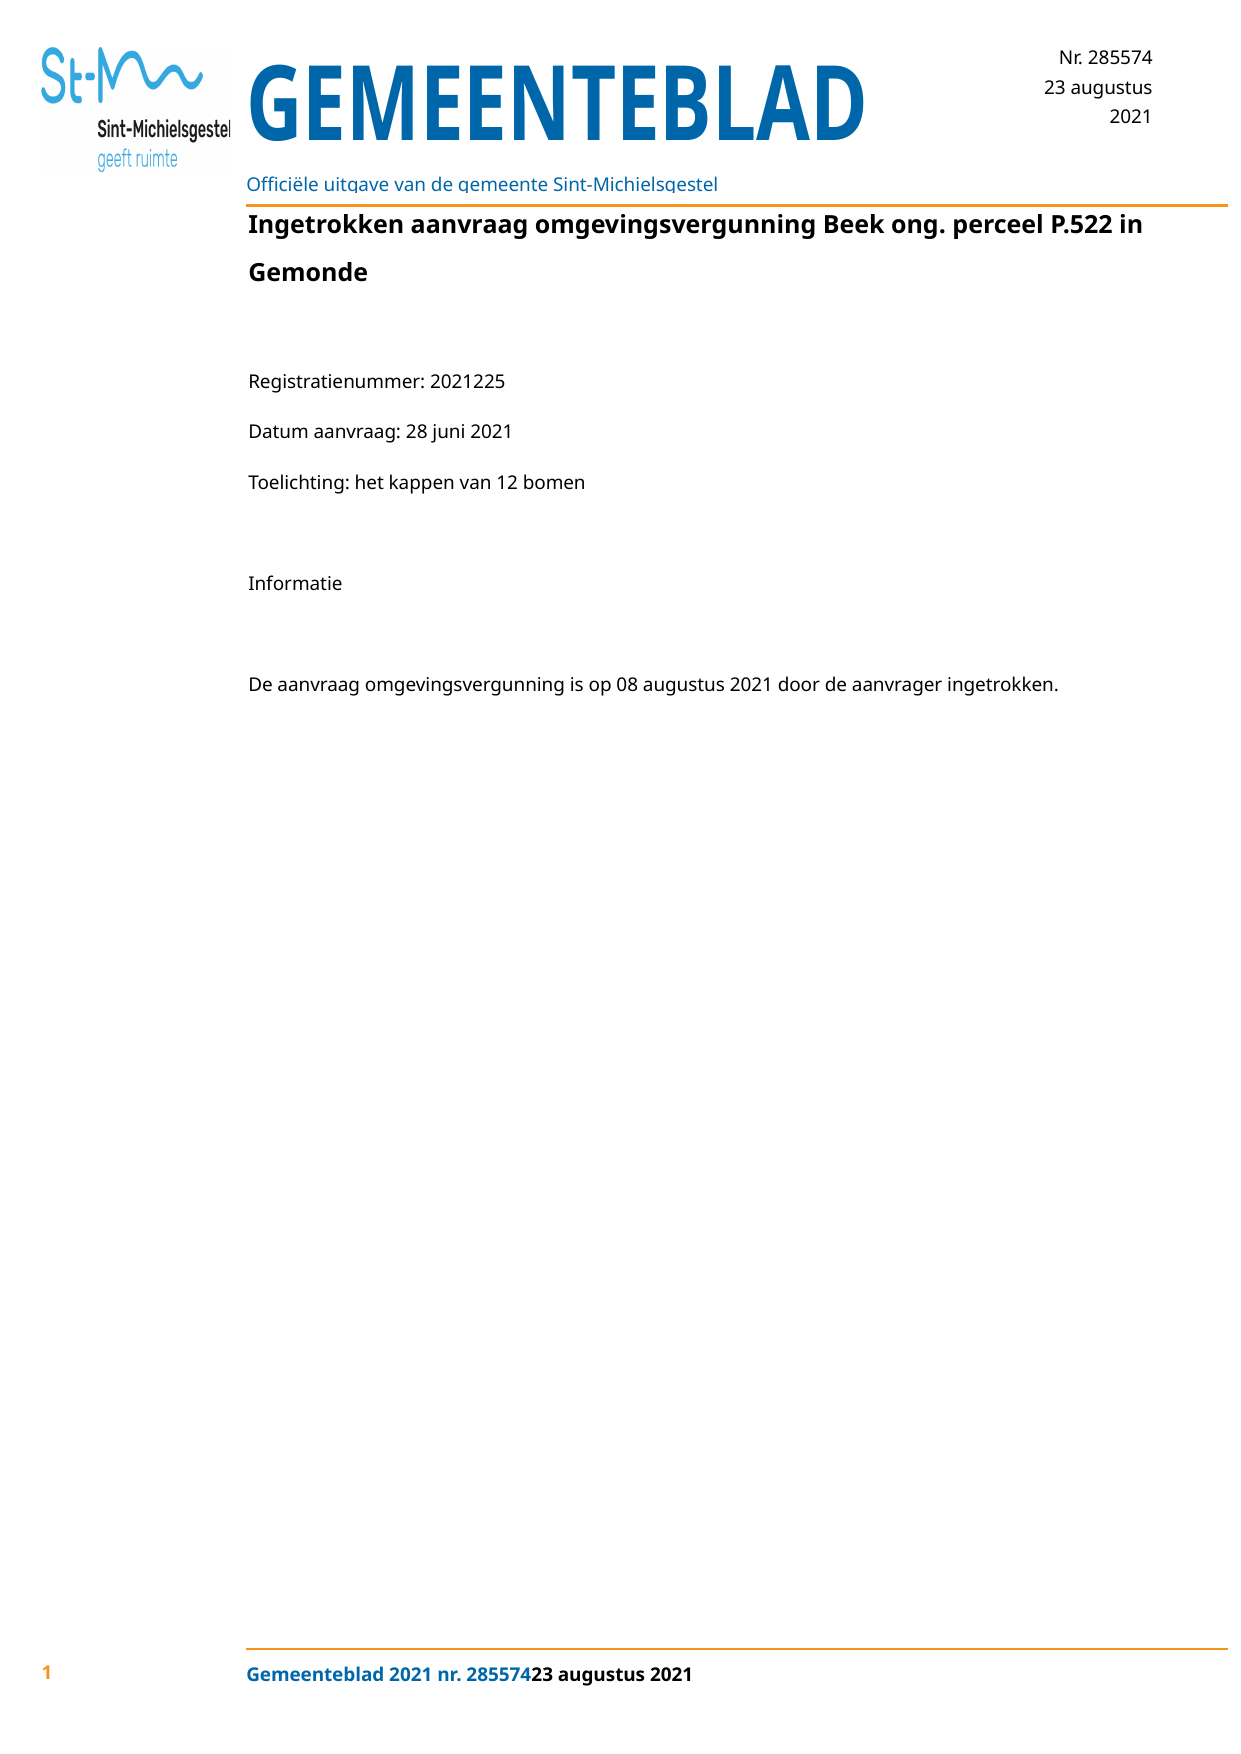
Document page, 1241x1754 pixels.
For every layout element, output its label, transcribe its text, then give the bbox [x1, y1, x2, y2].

text Toelichting: het kappen van 12 bomen [248, 469, 1152, 495]
text Ingetrokken aanvraag omgevingsvergunning Beek ong. perceel P.522 in Gemonde [248, 207, 1152, 288]
text Informatie [248, 570, 1152, 596]
text Registratienummer: 2021225 [248, 368, 1152, 394]
text De aanvraag omgevingsvergunning is op 08 augustus 2021 door de aanvrager ingetrokken. [248, 671, 1152, 697]
picture [41, 47, 231, 172]
text Datum aanvraag: 28 juni 2021 [248, 419, 1152, 444]
